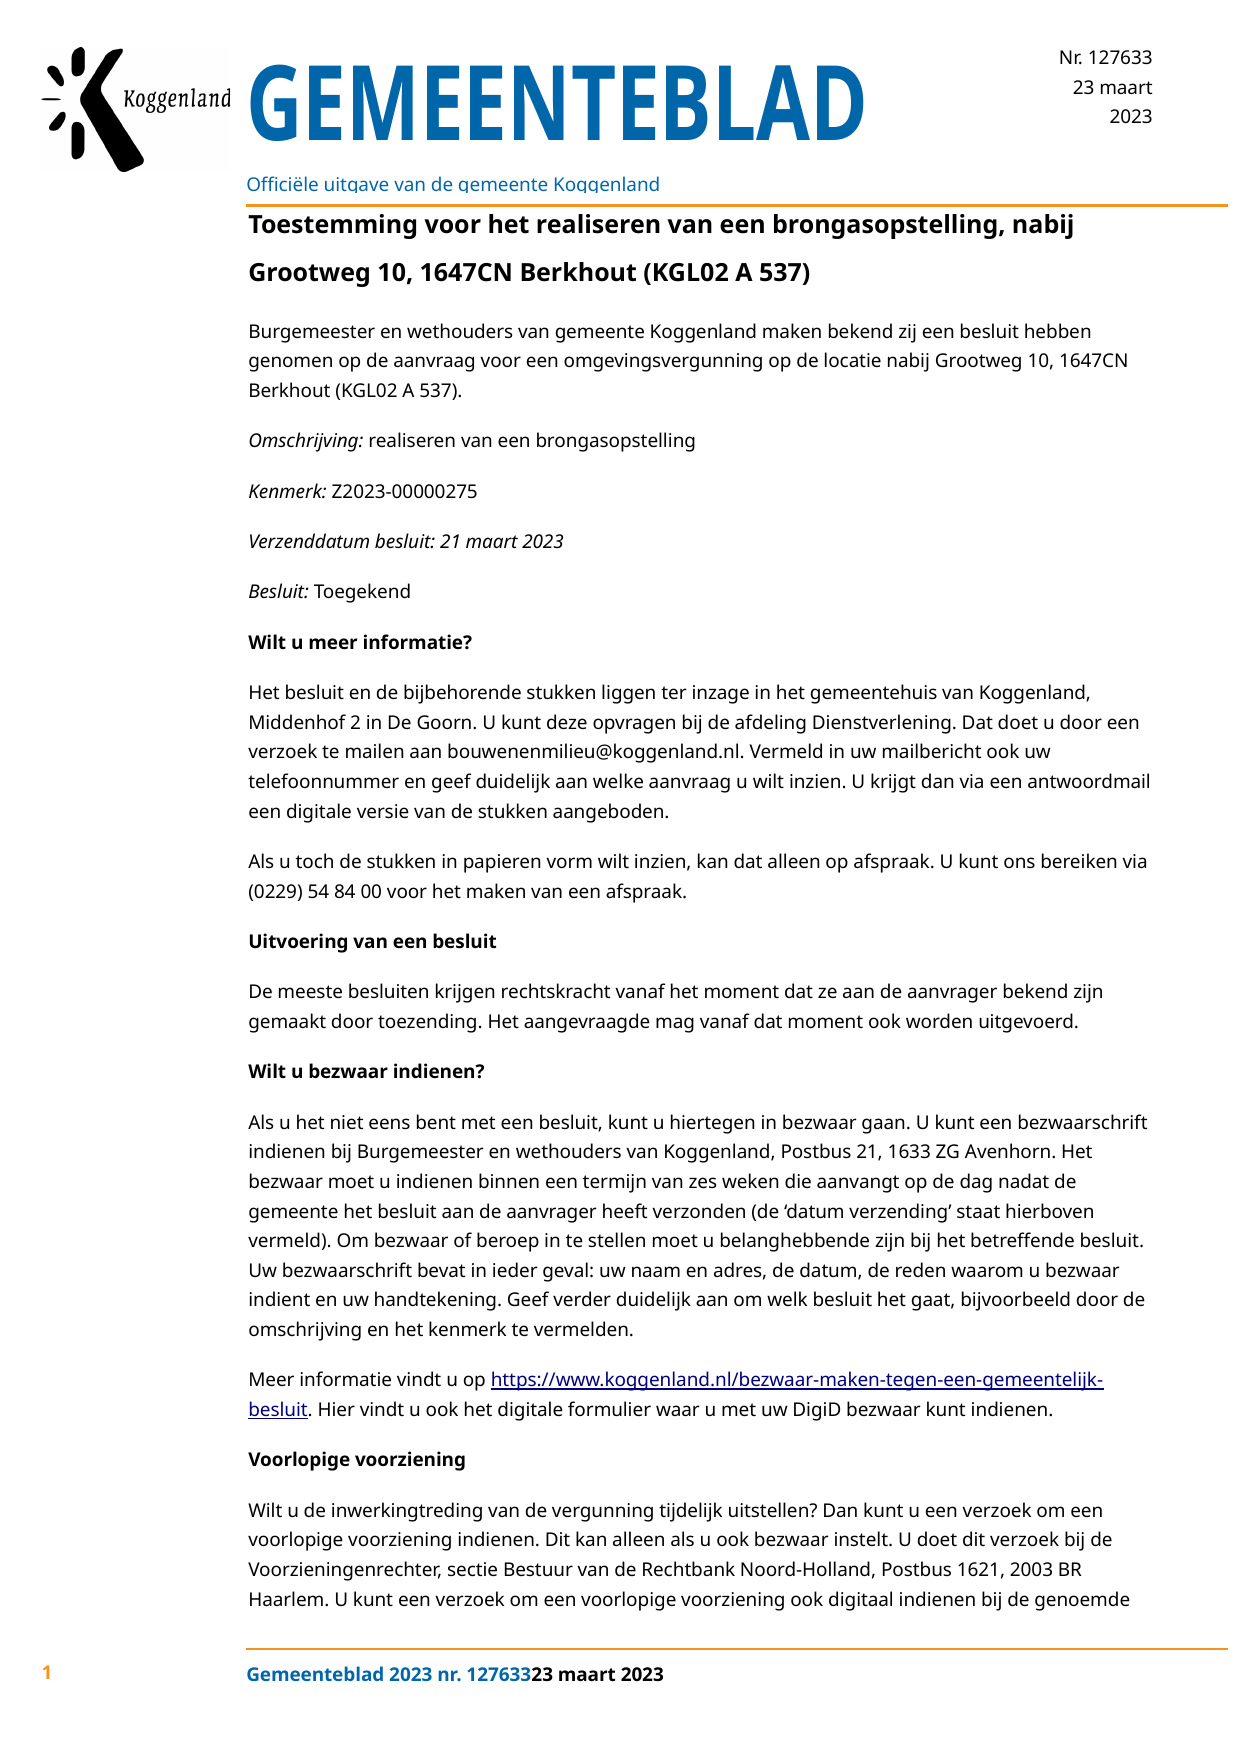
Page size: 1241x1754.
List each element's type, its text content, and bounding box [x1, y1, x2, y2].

text Kenmerk: Z2023-00000275 [248, 478, 1152, 504]
text Verzenddatum besluit: 21 maart 2023 [248, 528, 1152, 554]
text Het besluit en de bijbehorende stukken liggen ter inzage in het gemeentehuis van Koggenland, Middenhof 2 in De Goorn. U kunt deze opvragen bij de afdeling Dienstverlening. Dat doet u door een verzoek te mailen aan bouwenenmilieu@koggenland.nl. Vermeld in uw mailbericht ook uw telefoonnummer en geef duidelijk aan welke aanvraag u wilt inzien. U krijgt dan via een antwoordmail een digitale versie van de stukken aangeboden. [248, 679, 1152, 824]
text Wilt u de inwerkingtreding van de vergunning tijdelijk uitstellen? Dan kunt u een verzoek om een voorlopige voorziening indienen. Dit kan alleen als u ook bezwaar instelt. U doet dit verzoek bij de Voorzieningenrechter, sectie Bestuur van de Rechtbank Noord-Holland, Postbus 1621, 2003 BR Haarlem. U kunt een verzoek om een voorlopige voorziening ook digitaal indienen bij de genoemde [248, 1497, 1152, 1612]
text Wilt u meer informatie? [248, 629, 1152, 655]
text Besluit: Toegekend [248, 579, 1152, 604]
text Als u toch de stukken in papieren vorm wilt inzien, kan dat alleen op afspraak. U kunt ons bereiken via (0229) 54 84 00 voor het maken van een afspraak. [248, 848, 1152, 904]
text Meer informatie vindt u op https://www.koggenland.nl/bezwaar-maken-tegen-een-gemeentelijk-besluit. Hier vindt u ook het digitale formulier waar u met uw DigiD bezwaar kunt indienen. [248, 1367, 1152, 1422]
text De meeste besluiten krijgen rechtskracht vanaf het moment dat ze aan de aanvrager bekend zijn gemaakt door toezending. Het aangevraagde mag vanaf dat moment ook worden uitgevoerd. [248, 979, 1152, 1034]
text Burgemeester en wethouders van gemeente Koggenland maken bekend zij een besluit hebben genomen op de aanvraag voor een omgevingsvergunning op de locatie nabij Grootweg 10, 1647CN Berkhout (KGL02 A 537). [248, 318, 1152, 403]
text Voorlopige voorziening [248, 1447, 1152, 1472]
text Uitvoering van een besluit [248, 928, 1152, 954]
text Omschrijving: realiseren van een brongasopstelling [248, 427, 1152, 453]
picture [41, 47, 231, 172]
text Als u het niet eens bent met een besluit, kunt u hiertegen in bezwaar gaan. U kunt een bezwaarschrift indienen bij Burgemeester en wethouders van Koggenland, Postbus 21, 1633 ZG Avenhorn. Het bezwaar moet u indienen binnen een termijn van zes weken die aanvangt op de dag nadat de gemeente het besluit aan de aanvrager heeft verzonden (de ‘datum verzending’ staat hierboven vermeld). Om bezwaar of beroep in te stellen moet u belanghebbende zijn bij het betreffende besluit. Uw bezwaarschrift bevat in ieder geval: uw naam en adres, de datum, de reden waarom u bezwaar indient en uw handtekening. Geef verder duidelijk aan om welk besluit het gaat, bijvoorbeeld door de omschrijving en het kenmerk te vermelden. [248, 1109, 1152, 1342]
text Wilt u bezwaar indienen? [248, 1059, 1152, 1084]
text Toestemming voor het realiseren van een brongasopstelling, nabij Grootweg 10, 1647CN Berkhout (KGL02 A 537) [248, 207, 1152, 288]
